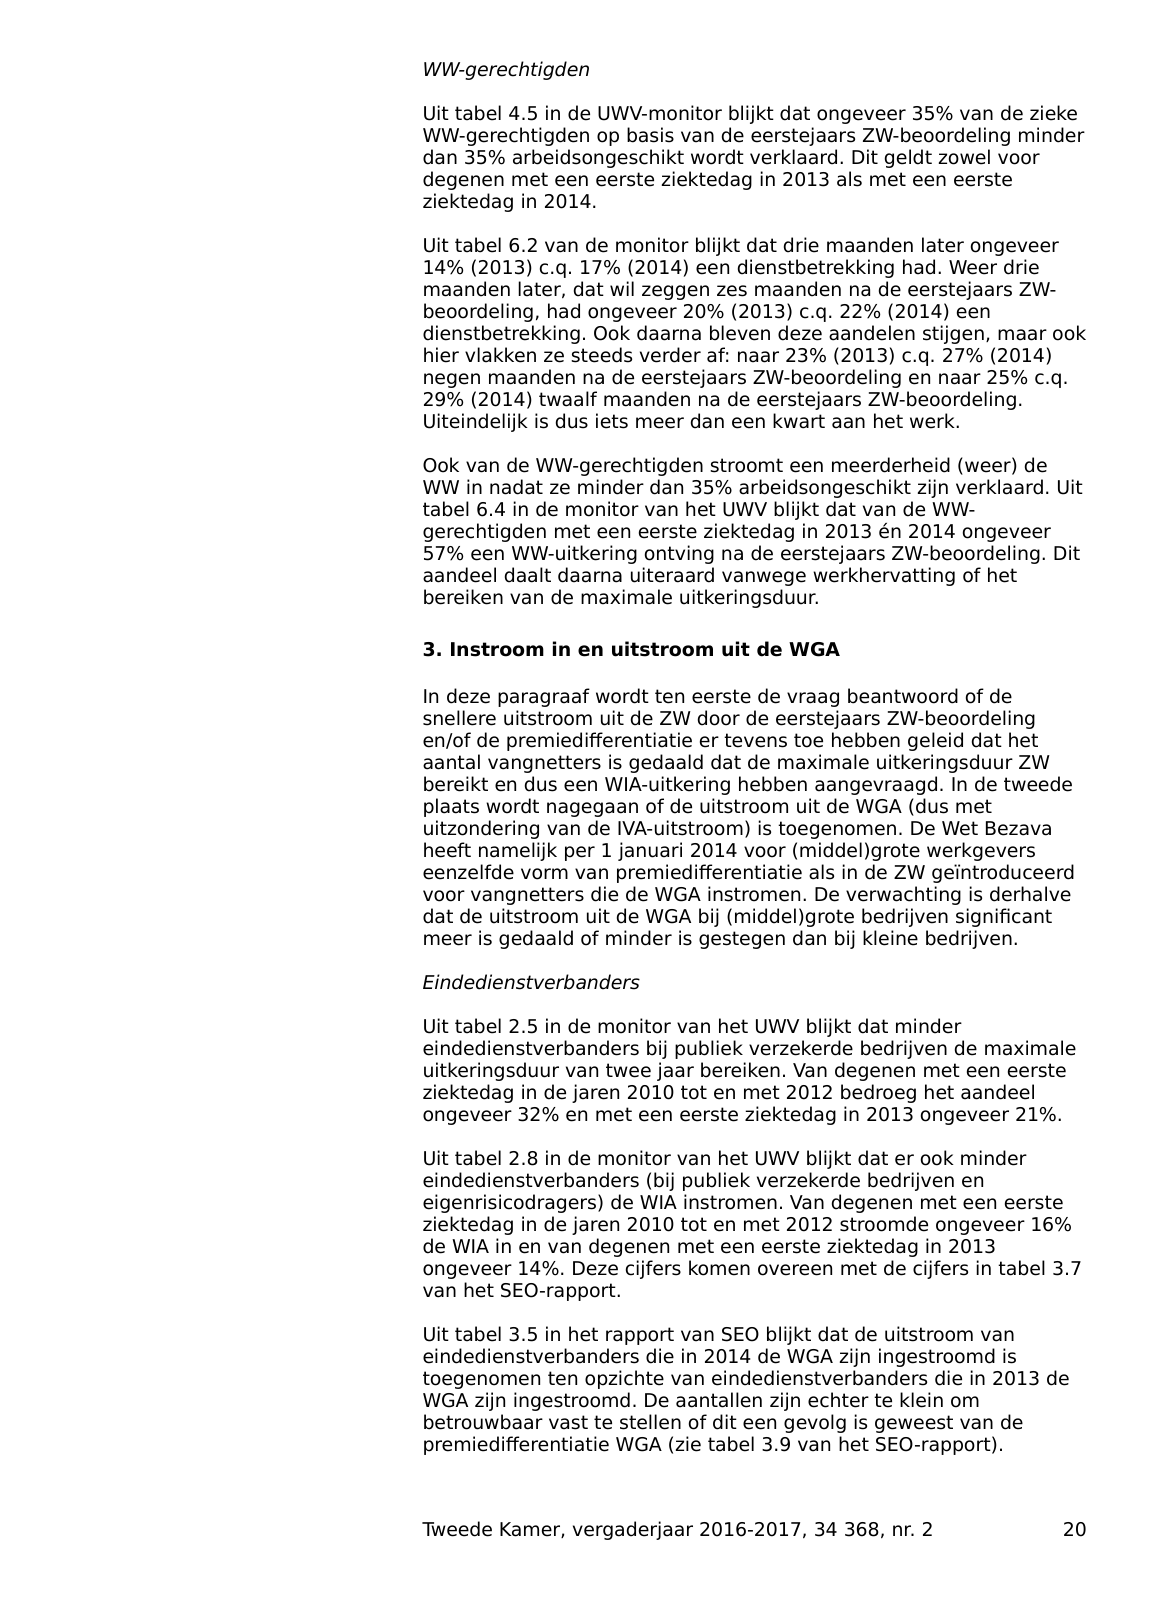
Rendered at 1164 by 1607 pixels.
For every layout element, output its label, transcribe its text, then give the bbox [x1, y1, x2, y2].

subtitle WW-gerechtigden [422, 59, 1087, 81]
text In deze paragraaf wordt ten eerste de vraag beantwoord of de snellere uitstroom uit de ZW door de eerstejaars ZW-beoordeling en/of de premiedifferentiatie er tevens toe hebben geleid dat het aantal vangnetters is gedaald dat de maximale uitkeringsduur ZW bereikt en dus een WIA-uitkering hebben aangevraagd. In de tweede plaats wordt nagegaan of de uitstroom uit de WGA (dus met uitzondering van de IVA-uitstroom) is toegenomen. De Wet Bezava heeft namelijk per 1 januari 2014 voor (middel)grote werkgevers eenzelfde vorm van premiedifferentiatie als in de ZW geïntroduceerd voor vangnetters die de WGA instromen. De verwachting is derhalve dat de uitstroom uit de WGA bij (middel)grote bedrijven significant meer is gedaald of minder is gestegen dan bij kleine bedrijven. [422, 686, 1087, 950]
text Uit tabel 2.5 in de monitor van het UWV blijkt dat minder eindedienstverbanders bij publiek verzekerde bedrijven de maximale uitkeringsduur van twee jaar bereiken. Van degenen met een eerste ziektedag in de jaren 2010 tot en met 2012 bedroeg het aandeel ongeveer 32% en met een eerste ziektedag in 2013 ongeveer 21%. [422, 1016, 1087, 1126]
text Ook van de WW-gerechtigden stroomt een meerderheid (weer) de WW in nadat ze minder dan 35% arbeidsongeschikt zijn verklaard. Uit tabel 6.4 in de monitor van het UWV blijkt dat van de WW-gerechtigden met een eerste ziektedag in 2013 én 2014 ongeveer 57% een WW-uitkering ontving na de eerstejaars ZW-beoordeling. Dit aandeel daalt daarna uiteraard vanwege werkhervatting of het bereiken van de maximale uitkeringsduur. [422, 455, 1087, 609]
subtitle Eindedienstverbanders [422, 972, 1087, 994]
subtitle 3. Instroom in en uitstroom uit de WGA [422, 639, 1087, 661]
text Uit tabel 2.8 in de monitor van het UWV blijkt dat er ook minder eindedienstverbanders (bij publiek verzekerde bedrijven en eigenrisicodragers) de WIA instromen. Van degenen met een eerste ziektedag in de jaren 2010 tot en met 2012 stroomde ongeveer 16% de WIA in en van degenen met een eerste ziektedag in 2013 ongeveer 14%. Deze cijfers komen overeen met de cijfers in tabel 3.7 van het SEO-rapport. [422, 1148, 1087, 1302]
text Uit tabel 6.2 van de monitor blijkt dat drie maanden later ongeveer 14% (2013) c.q. 17% (2014) een dienstbetrekking had. Weer drie maanden later, dat wil zeggen zes maanden na de eerstejaars ZW-beoordeling, had ongeveer 20% (2013) c.q. 22% (2014) een dienstbetrekking. Ook daarna bleven deze aandelen stijgen, maar ook hier vlakken ze steeds verder af: naar 23% (2013) c.q. 27% (2014) negen maanden na de eerstejaars ZW-beoordeling en naar 25% c.q. 29% (2014) twaalf maanden na de eerstejaars ZW-beoordeling. Uiteindelijk is dus iets meer dan een kwart aan het werk. [422, 235, 1087, 433]
text Uit tabel 4.5 in de UWV-monitor blijkt dat ongeveer 35% van de zieke WW-gerechtigden op basis van de eerstejaars ZW-beoordeling minder dan 35% arbeidsongeschikt wordt verklaard. Dit geldt zowel voor degenen met een eerste ziektedag in 2013 als met een eerste ziektedag in 2014. [422, 103, 1087, 213]
text Uit tabel 3.5 in het rapport van SEO blijkt dat de uitstroom van eindedienstverbanders die in 2014 de WGA zijn ingestroomd is toegenomen ten opzichte van eindedienstverbanders die in 2013 de WGA zijn ingestroomd. De aantallen zijn echter te klein om betrouwbaar vast te stellen of dit een gevolg is geweest van de premiedifferentiatie WGA (zie tabel 3.9 van het SEO-rapport). [422, 1324, 1087, 1456]
